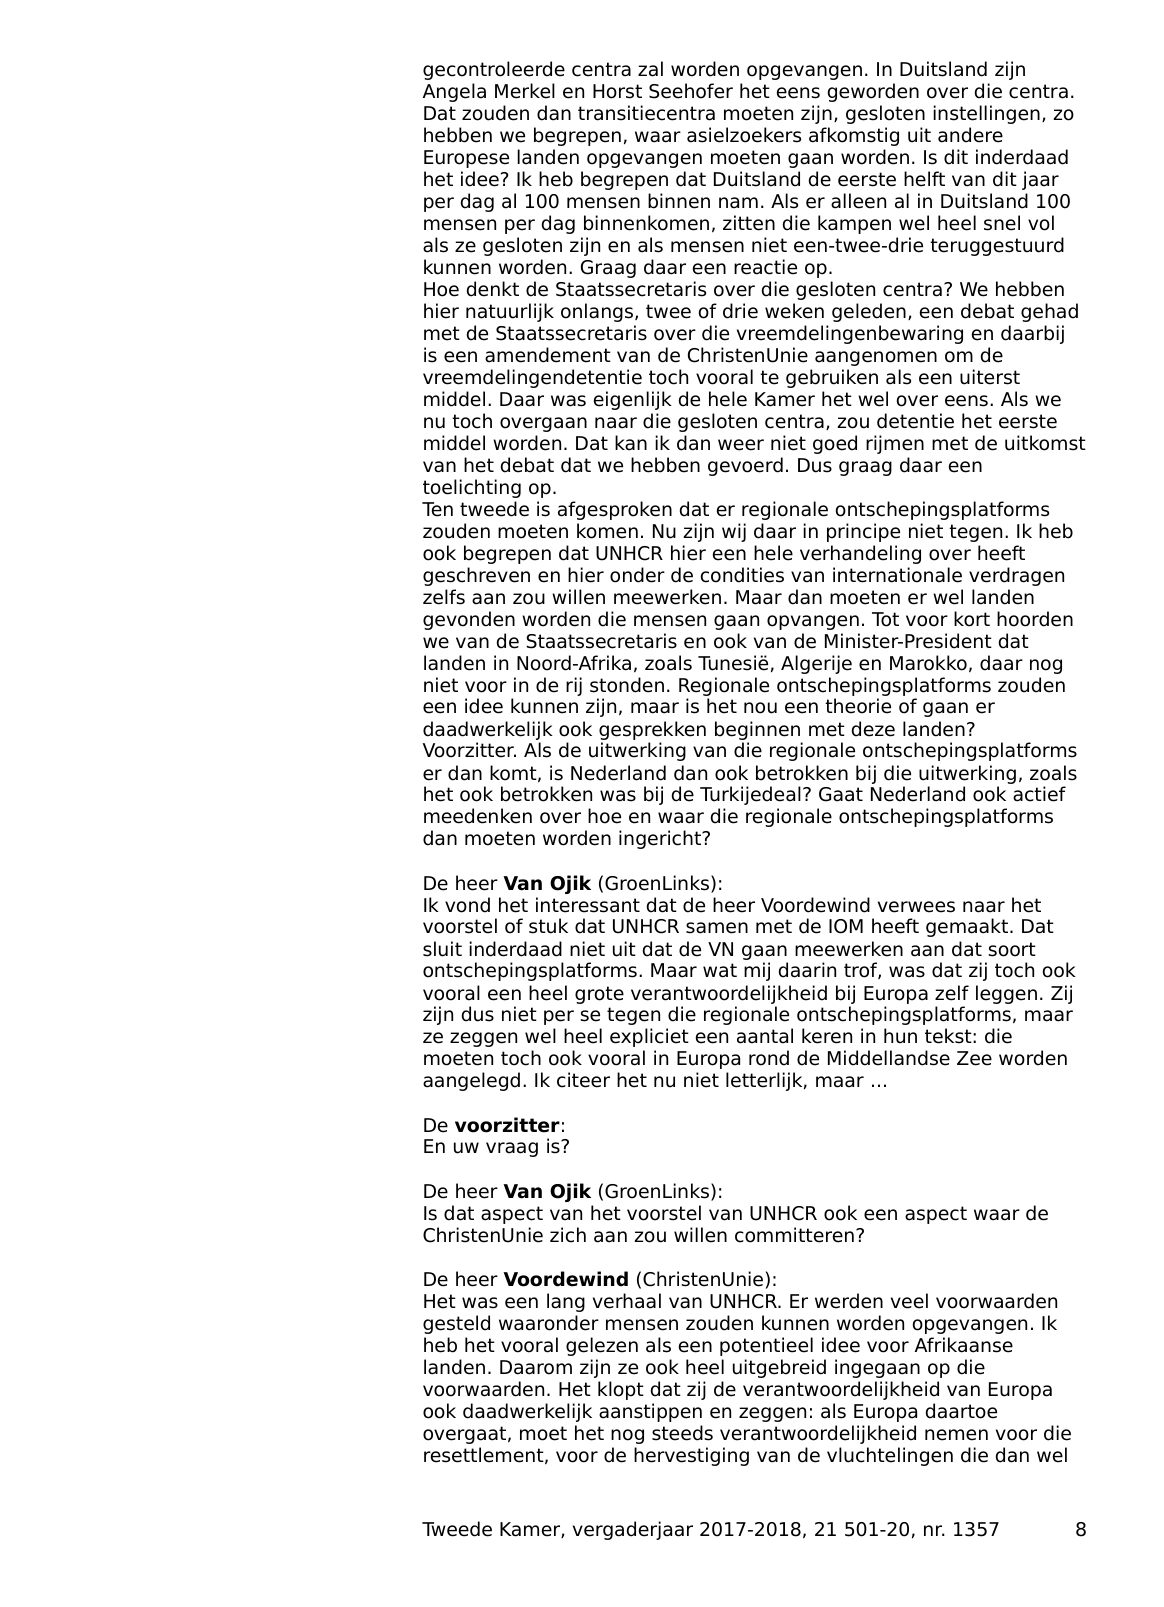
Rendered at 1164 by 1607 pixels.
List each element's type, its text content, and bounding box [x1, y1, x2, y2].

text Hoe denkt de Staatssecretaris over die gesloten centra? We hebben hier natuurlijk onlangs, twee of drie weken geleden, een debat gehad met de Staatssecretaris over die vreemdelingenbewaring en daarbij is een amendement van de ChristenUnie aangenomen om de vreemdelingendetentie toch vooral te gebruiken als een uiterst middel. Daar was eigenlijk de hele Kamer het wel over eens. Als we nu toch overgaan naar die gesloten centra, zou detentie het eerste middel worden. Dat kan ik dan weer niet goed rijmen met de uitkomst van het debat dat we hebben gevoerd. Dus graag daar een toelichting op. [422, 279, 1087, 499]
text Voorzitter. Als de uitwerking van die regionale ontschepingsplatforms er dan komt, is Nederland dan ook betrokken bij die uitwerking, zoals het ook betrokken was bij de Turkijedeal? Gaat Nederland ook actief meedenken over hoe en waar die regionale ontschepingsplatforms dan moeten worden ingericht? [422, 740, 1087, 850]
text Ten tweede is afgesproken dat er regionale ontschepingsplatforms zouden moeten komen. Nu zijn wij daar in principe niet tegen. Ik heb ook begrepen dat UNHCR hier een hele verhandeling over heeft geschreven en hier onder de condities van internationale verdragen zelfs aan zou willen meewerken. Maar dan moeten er wel landen gevonden worden die mensen gaan opvangen. Tot voor kort hoorden we van de Staatssecretaris en ook van de Minister-President dat landen in Noord-Afrika, zoals Tunesië, Algerije en Marokko, daar nog niet voor in de rij stonden. Regionale ontschepingsplatforms zouden een idee kunnen zijn, maar is het nou een theorie of gaan er daadwerkelijk ook gesprekken beginnen met deze landen? [422, 499, 1087, 740]
text Is dat aspect van het voorstel van UNHCR ook een aspect waar de ChristenUnie zich aan zou willen committeren? [422, 1203, 1087, 1247]
text Ik vond het interessant dat de heer Voordewind verwees naar het voorstel of stuk dat UNHCR samen met de IOM heeft gemaakt. Dat sluit inderdaad niet uit dat de VN gaan meewerken aan dat soort ontschepingsplatforms. Maar wat mij daarin trof, was dat zij toch ook vooral een heel grote verantwoordelijkheid bij Europa zelf leggen. Zij zijn dus niet per se tegen die regionale ontschepingsplatforms, maar ze zeggen wel heel expliciet een aantal keren in hun tekst: die moeten toch ook vooral in Europa rond de Middellandse Zee worden aangelegd. Ik citeer het nu niet letterlijk, maar ... [422, 894, 1087, 1092]
text De heer Van Ojik (GroenLinks): [422, 1181, 1087, 1203]
text De voorzitter: [422, 1114, 1087, 1136]
text Het was een lang verhaal van UNHCR. Er werden veel voorwaarden gesteld waaronder mensen zouden kunnen worden opgevangen. Ik heb het vooral gelezen als een potentieel idee voor Afrikaanse landen. Daarom zijn ze ook heel uitgebreid ingegaan op die voorwaarden. Het klopt dat zij de verantwoordelijkheid van Europa ook daadwerkelijk aanstippen en zeggen: als Europa daartoe overgaat, moet het nog steeds verantwoordelijkheid nemen voor die resettlement, voor de hervestiging van de vluchtelingen die dan wel [422, 1291, 1087, 1467]
text De heer Voordewind (ChristenUnie): [422, 1269, 1087, 1291]
text En uw vraag is? [422, 1136, 1087, 1158]
text De heer Van Ojik (GroenLinks): [422, 872, 1087, 894]
text gecontroleerde centra zal worden opgevangen. In Duitsland zijn Angela Merkel en Horst Seehofer het eens geworden over die centra. Dat zouden dan transitiecentra moeten zijn, gesloten instellingen, zo hebben we begrepen, waar asielzoekers afkomstig uit andere Europese landen opgevangen moeten gaan worden. Is dit inderdaad het idee? Ik heb begrepen dat Duitsland de eerste helft van dit jaar per dag al 100 mensen binnen nam. Als er alleen al in Duitsland 100 mensen per dag binnenkomen, zitten die kampen wel heel snel vol als ze gesloten zijn en als mensen niet een-twee-drie teruggestuurd kunnen worden. Graag daar een reactie op. [422, 59, 1087, 279]
